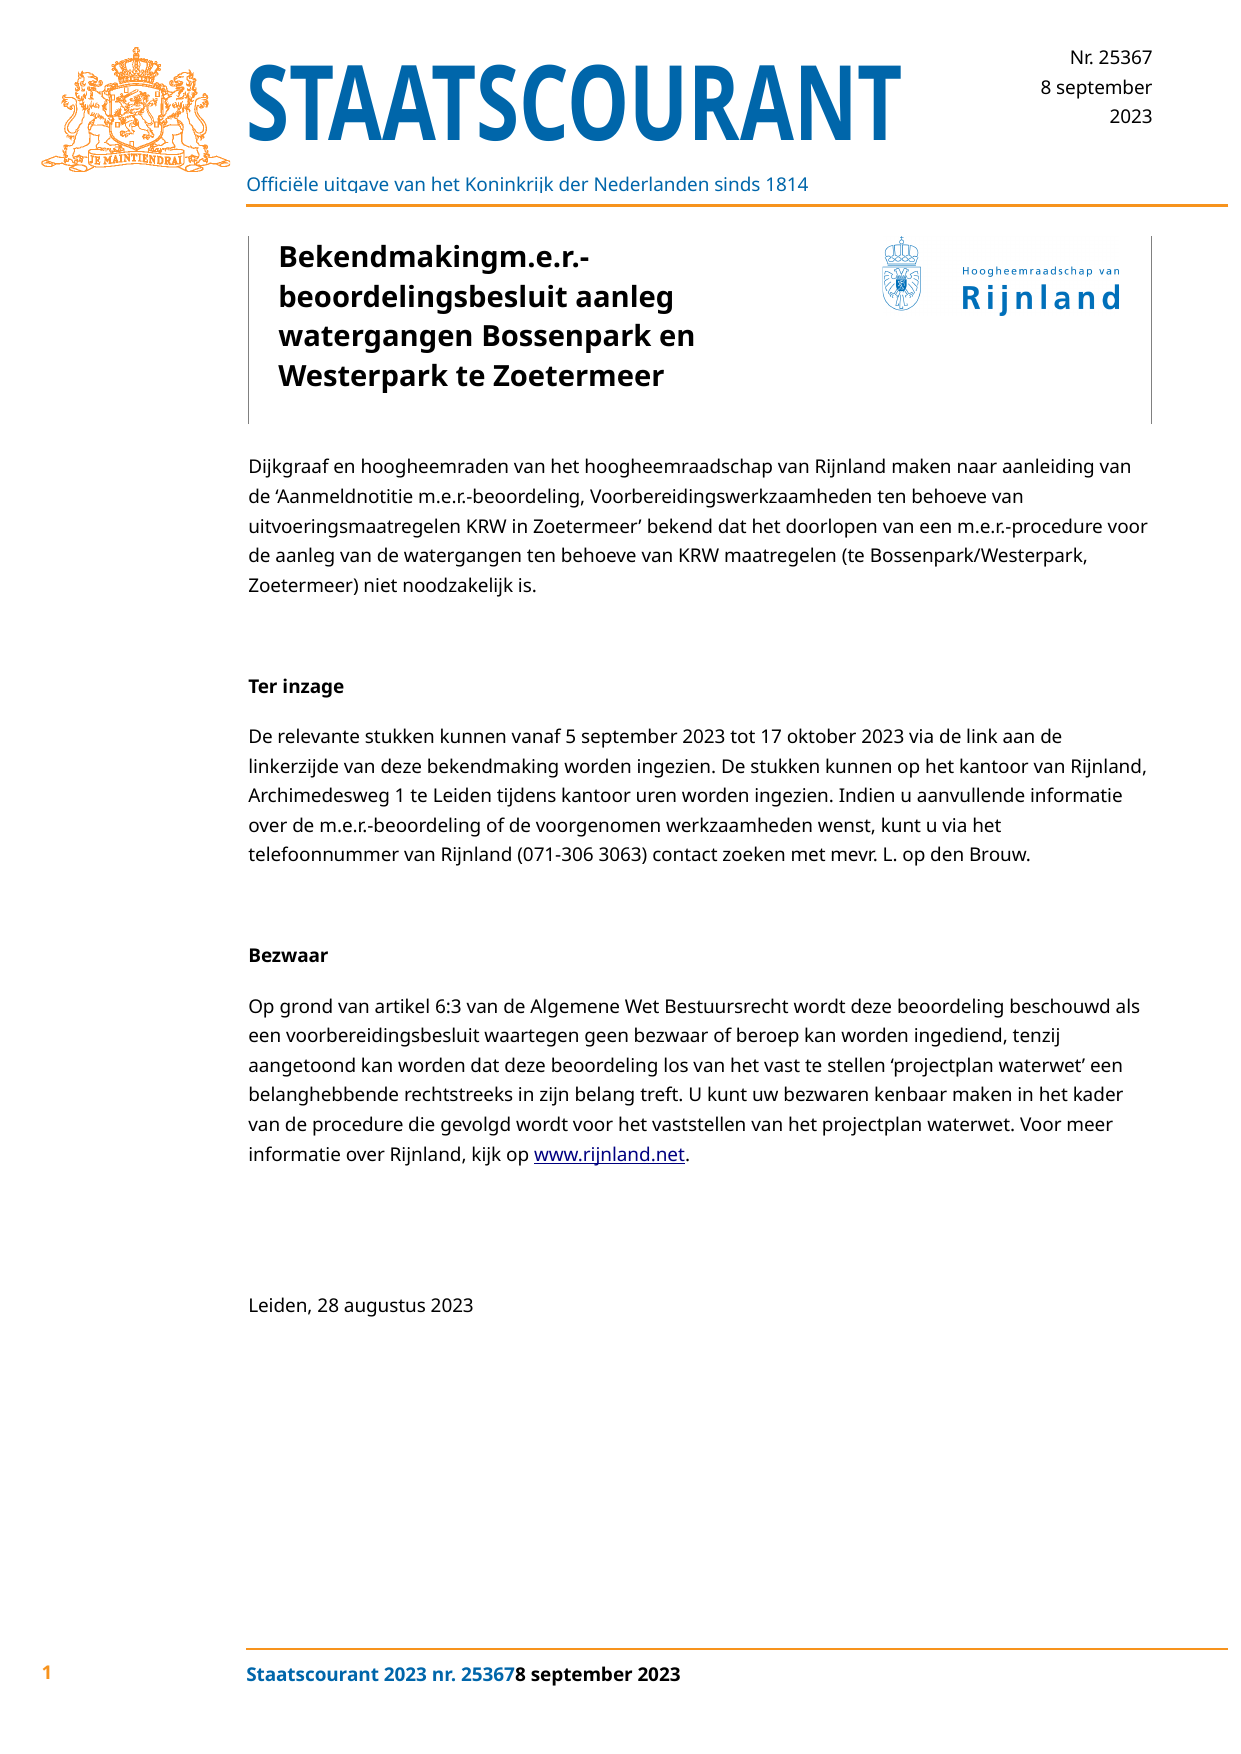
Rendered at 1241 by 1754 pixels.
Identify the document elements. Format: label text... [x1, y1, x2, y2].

text Leiden, 28 augustus 2023 [248, 1292, 1152, 1318]
text Bezwaar [248, 942, 1152, 968]
text Ter inzage [248, 673, 1152, 698]
text Dijkgraaf en hoogheemraden van het hoogheemraadschap van Rijnland maken naar aanleiding van de ‘Aanmeldnotitie m.e.r.-beoordeling, Voorbereidingswerkzaamheden ten behoeve van uitvoeringsmaatregelen KRW in Zoetermeer’ bekend dat het doorlopen van een m.e.r.-procedure voor de aanleg van de watergangen ten behoeve van KRW maatregelen (te Bossenpark/Westerpark, Zoetermeer) niet noodzakelijk is. [248, 454, 1152, 598]
text De relevante stukken kunnen vanaf 5 september 2023 tot 17 oktober 2023 via de link aan de linkerzijde van deze bekendmaking worden ingezien. De stukken kunnen op het kantoor van Rijnland, Archimedesweg 1 te Leiden tijdens kantoor uren worden ingezien. Indien u aanvullende informatie over de m.e.r.-beoordeling of de voorgenomen werkzaamheden wenst, kunt u via het telefoonnummer van Rijnland (071-306 3063) contact zoeken met mevr. L. op den Brouw. [248, 723, 1152, 867]
text Op grond van artikel 6:3 van de Algemene Wet Bestuursrecht wordt deze beoordeling beschouwd als een voorbereidingsbesluit waartegen geen bezwaar of beroep kan worden ingediend, tenzij aangetoond kan worden dat deze beoordeling los van het vast te stellen ‘projectplan waterwet’ een belanghebbende rechtstreeks in zijn belang treft. U kunt uw bezwaren kenbaar maken in het kader van de procedure die gevolgd wordt voor het vaststellen van het projectplan waterwet. Voor meer informatie over Rijnland, kijk op www.rijnland.net. [248, 993, 1152, 1166]
picture [41, 47, 231, 172]
picture [882, 236, 1119, 316]
table_header Bekendmakingm.e.r.-beoordelingsbesluit aanleg watergangen Bossenpark en Westerpark te Zoetermeer [249, 236, 850, 424]
table_header [850, 236, 1151, 424]
